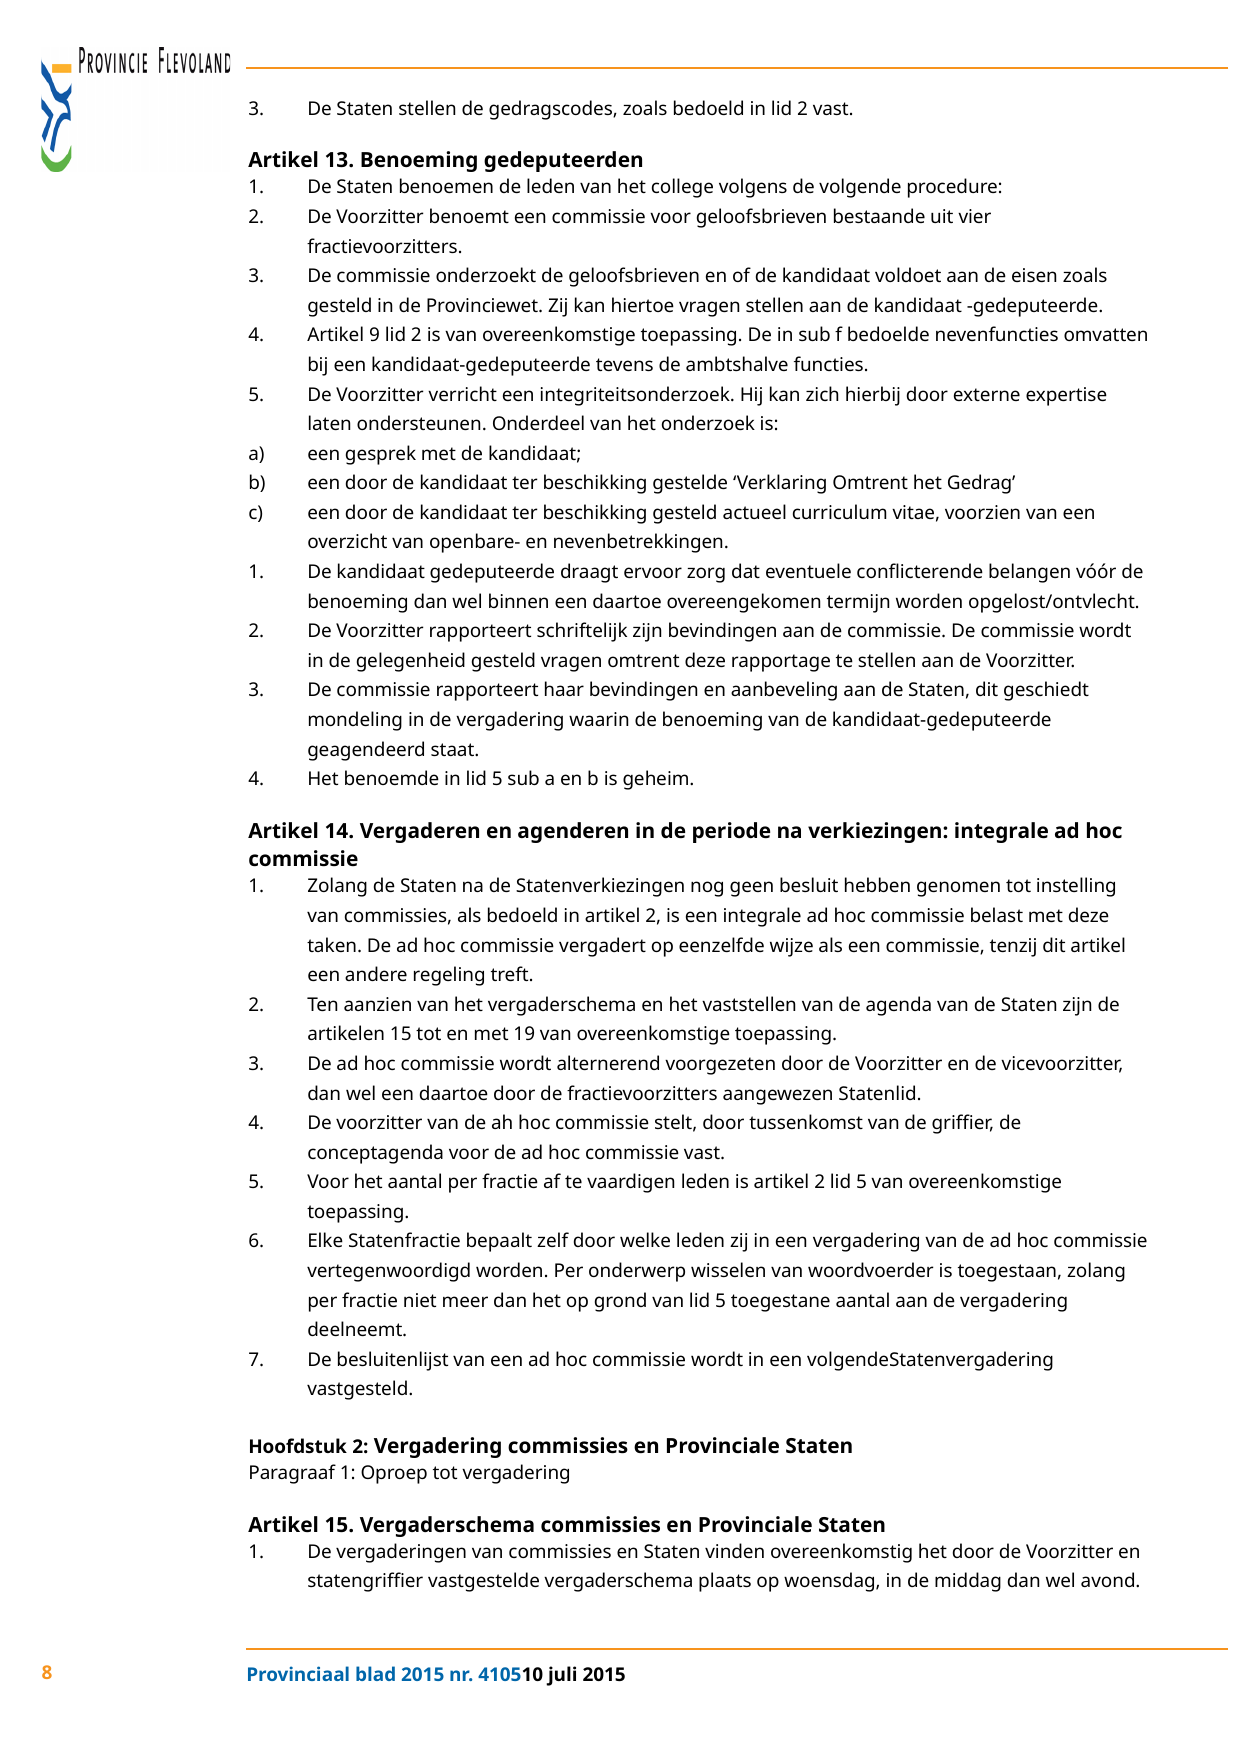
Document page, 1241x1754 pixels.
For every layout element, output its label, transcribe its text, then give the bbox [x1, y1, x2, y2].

list De commissie rapporteert haar bevindingen en aanbeveling aan de Staten, dit geschiedt mondeling in de vergadering waarin de benoeming van de kandidaat-gedeputeerde geagendeerd staat. [248, 677, 1152, 761]
text Hoofdstuk 2: Vergadering commissies en Provinciale Staten [248, 1431, 1152, 1459]
list De voorzitter van de ah hoc commissie stelt, door tussenkomst van de griffier, de conceptagenda voor de ad hoc commissie vast. [248, 1109, 1152, 1164]
list De commissie onderzoekt de geloofsbrieven en of de kandidaat voldoet aan de eisen zoals gesteld in de Provinciewet. Zij kan hiertoe vragen stellen aan de kandidaat -gedeputeerde. [248, 262, 1152, 318]
list Voor het aantal per fractie af te vaardigen leden is artikel 2 lid 5 van overeenkomstige toepassing. [248, 1168, 1152, 1224]
list Ten aanzien van het vergaderschema en het vaststellen van de agenda van de Staten zijn de artikelen 15 tot en met 19 van overeenkomstige toepassing. [248, 991, 1152, 1046]
list De Voorzitter rapporteert schriftelijk zijn bevindingen aan de commissie. De commissie wordt in de gelegenheid gesteld vragen omtrent deze rapportage te stellen aan de Voorzitter. [248, 617, 1152, 673]
list De besluitenlijst van een ad hoc commissie wordt in een volgendeStatenvergadering vastgesteld. [248, 1346, 1152, 1401]
list Het benoemde in lid 5 sub a en b is geheim. [248, 765, 1152, 791]
list De kandidaat gedeputeerde draagt ervoor zorg dat eventuele conflicterende belangen vóór de benoeming dan wel binnen een daartoe overeengekomen termijn worden opgelost/ontvlecht. [248, 558, 1152, 613]
text Artikel 15. Vergaderschema commissies en Provinciale Staten [248, 1510, 1152, 1538]
text Artikel 14. Vergaderen en agenderen in de periode na verkiezingen: integrale ad hoc commissie [248, 816, 1152, 873]
list Artikel 9 lid 2 is van overeenkomstige toepassing. De in sub f bedoelde nevenfuncties omvatten bij een kandidaat-gedeputeerde tevens de ambtshalve functies. [248, 322, 1152, 377]
list Zolang de Staten na de Statenverkiezingen nog geen besluit hebben genomen tot instelling van commissies, als bedoeld in artikel 2, is een integrale ad hoc commissie belast met deze taken. De ad hoc commissie vergadert op eenzelfde wijze als een commissie, tenzij dit artikel een andere regeling treft. [248, 873, 1152, 987]
list De vergaderingen van commissies en Staten vinden overeenkomstig het door de Voorzitter en statengriffier vastgestelde vergaderschema plaats op woensdag, in de middag dan wel avond. [248, 1538, 1152, 1593]
list De Staten benoemen de leden van het college volgens de volgende procedure: [248, 174, 1152, 199]
list De Staten stellen de gedragscodes, zoals bedoeld in lid 2 vast. [248, 95, 1152, 121]
picture [41, 47, 231, 172]
list een door de kandidaat ter beschikking gesteld actueel curriculum vitae, voorzien van een overzicht van openbare- en nevenbetrekkingen. [248, 499, 1152, 554]
text Paragraaf 1: Oproep tot vergadering [248, 1459, 1152, 1485]
list De Voorzitter verricht een integriteitsonderzoek. Hij kan zich hierbij door externe expertise laten ondersteunen. Onderdeel van het onderzoek is: [248, 381, 1152, 436]
list Elke Statenfractie bepaalt zelf door welke leden zij in een vergadering van de ad hoc commissie vertegenwoordigd worden. Per onderwerp wisselen van woordvoerder is toegestaan, zolang per fractie niet meer dan het op grond van lid 5 toegestane aantal aan de vergadering deelneemt. [248, 1228, 1152, 1342]
list De ad hoc commissie wordt alternerend voorgezeten door de Voorzitter en de vicevoorzitter, dan wel een daartoe door de fractievoorzitters aangewezen Statenlid. [248, 1050, 1152, 1105]
list een gesprek met de kandidaat; [248, 440, 1152, 466]
list een door de kandidaat ter beschikking gestelde ‘Verklaring Omtrent het Gedrag’ [248, 469, 1152, 495]
text Artikel 13. Benoeming gedeputeerden [248, 145, 1152, 174]
list De Voorzitter benoemt een commissie voor geloofsbrieven bestaande uit vier fractievoorzitters. [248, 203, 1152, 258]
